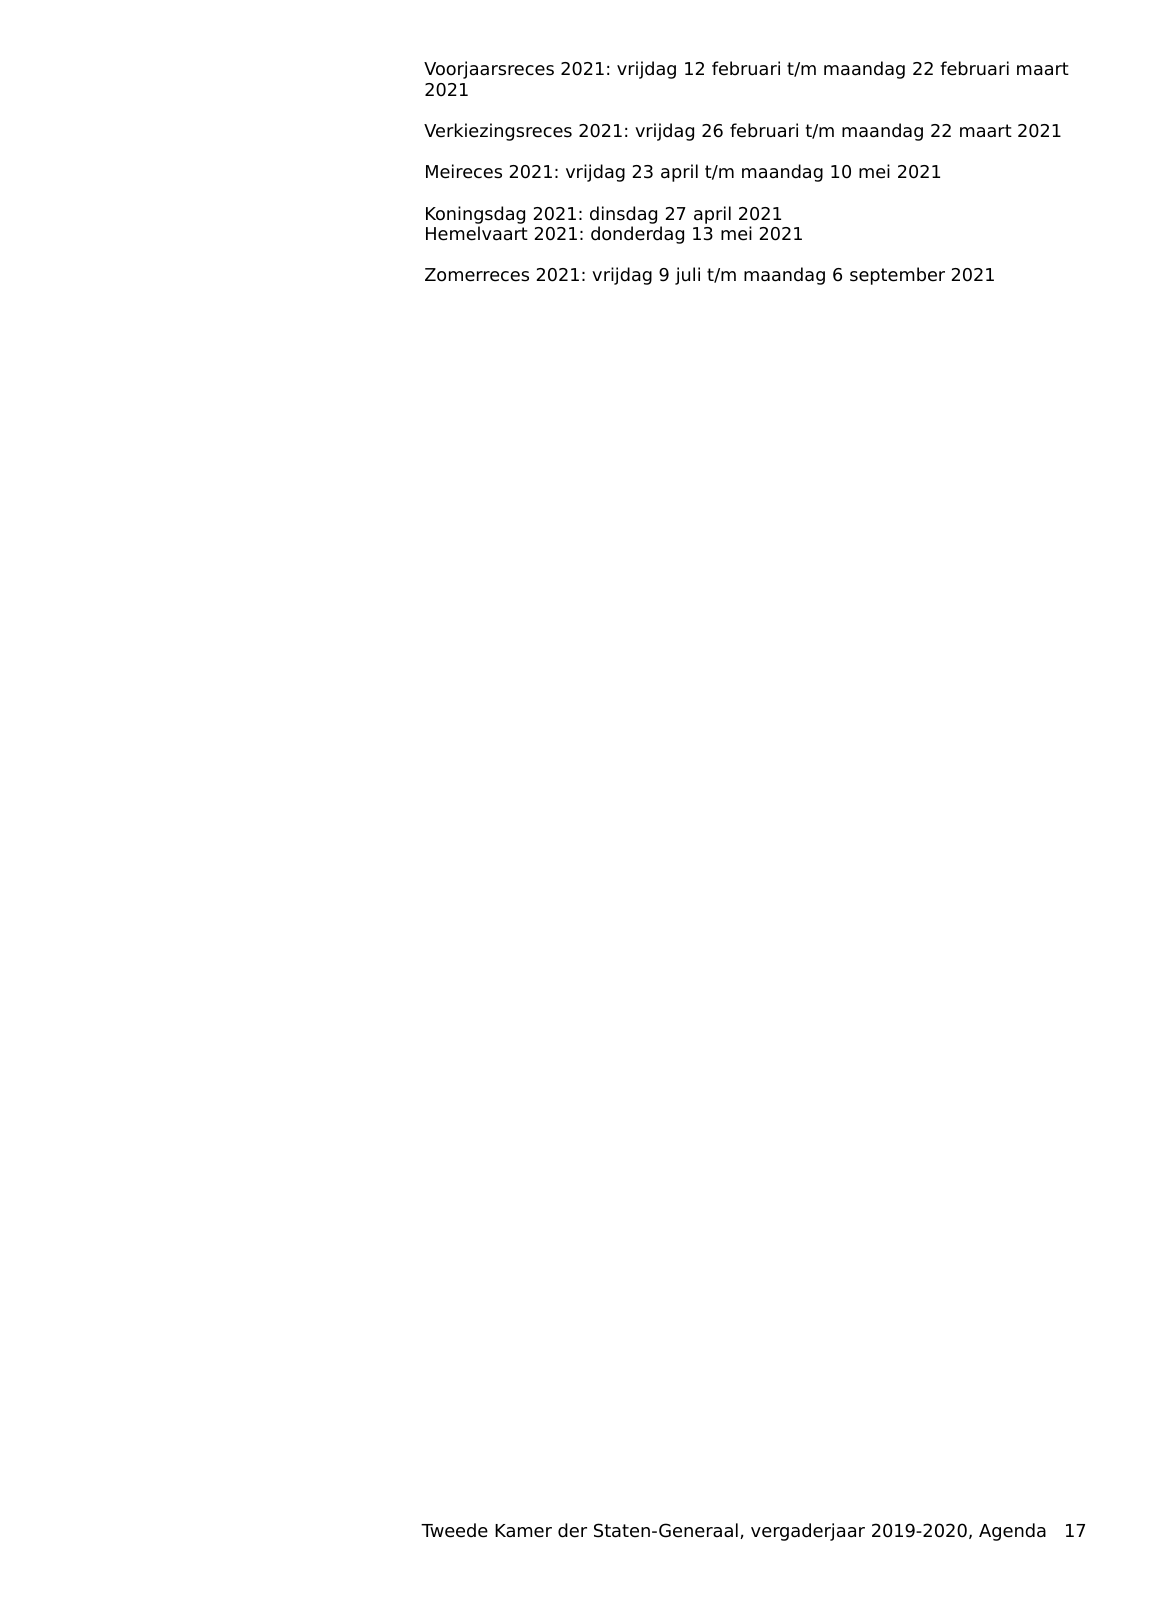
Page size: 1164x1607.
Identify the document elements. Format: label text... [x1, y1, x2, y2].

table_cell [418, 183, 1087, 203]
table_cell [77, 162, 401, 183]
table_cell [77, 121, 401, 142]
table_cell [401, 100, 418, 121]
table_cell [401, 142, 418, 162]
table_cell [77, 59, 401, 100]
table_cell [418, 245, 1087, 265]
table_cell Zomerreces 2021: vrijdag 9 juli t/m maandag 6 september 2021 [418, 265, 1087, 286]
table_cell [401, 121, 418, 142]
table_cell [401, 204, 418, 224]
table_cell [401, 265, 418, 286]
table_cell [77, 142, 401, 162]
table_cell [401, 59, 418, 100]
table_cell [77, 265, 401, 286]
table_cell Koningsdag 2021: dinsdag 27 april 2021 [418, 204, 1087, 224]
table_cell [418, 142, 1087, 162]
table_cell [401, 162, 418, 183]
table_cell [77, 224, 401, 245]
table_cell [77, 100, 401, 121]
table_cell Hemelvaart 2021: donderdag 13 mei 2021 [418, 224, 1087, 245]
table_cell [418, 100, 1087, 121]
table_cell [401, 183, 418, 203]
table_cell [401, 224, 418, 245]
table_cell [77, 183, 401, 203]
table_cell [401, 245, 418, 265]
table_cell Voorjaarsreces 2021: vrijdag 12 februari t/m maandag 22 februari maart 2021 [418, 59, 1087, 100]
table_cell [77, 204, 401, 224]
table_cell Verkiezingsreces 2021: vrijdag 26 februari t/m maandag 22 maart 2021 [418, 121, 1087, 142]
table_cell [77, 245, 401, 265]
table_cell Meireces 2021: vrijdag 23 april t/m maandag 10 mei 2021 [418, 162, 1087, 183]
